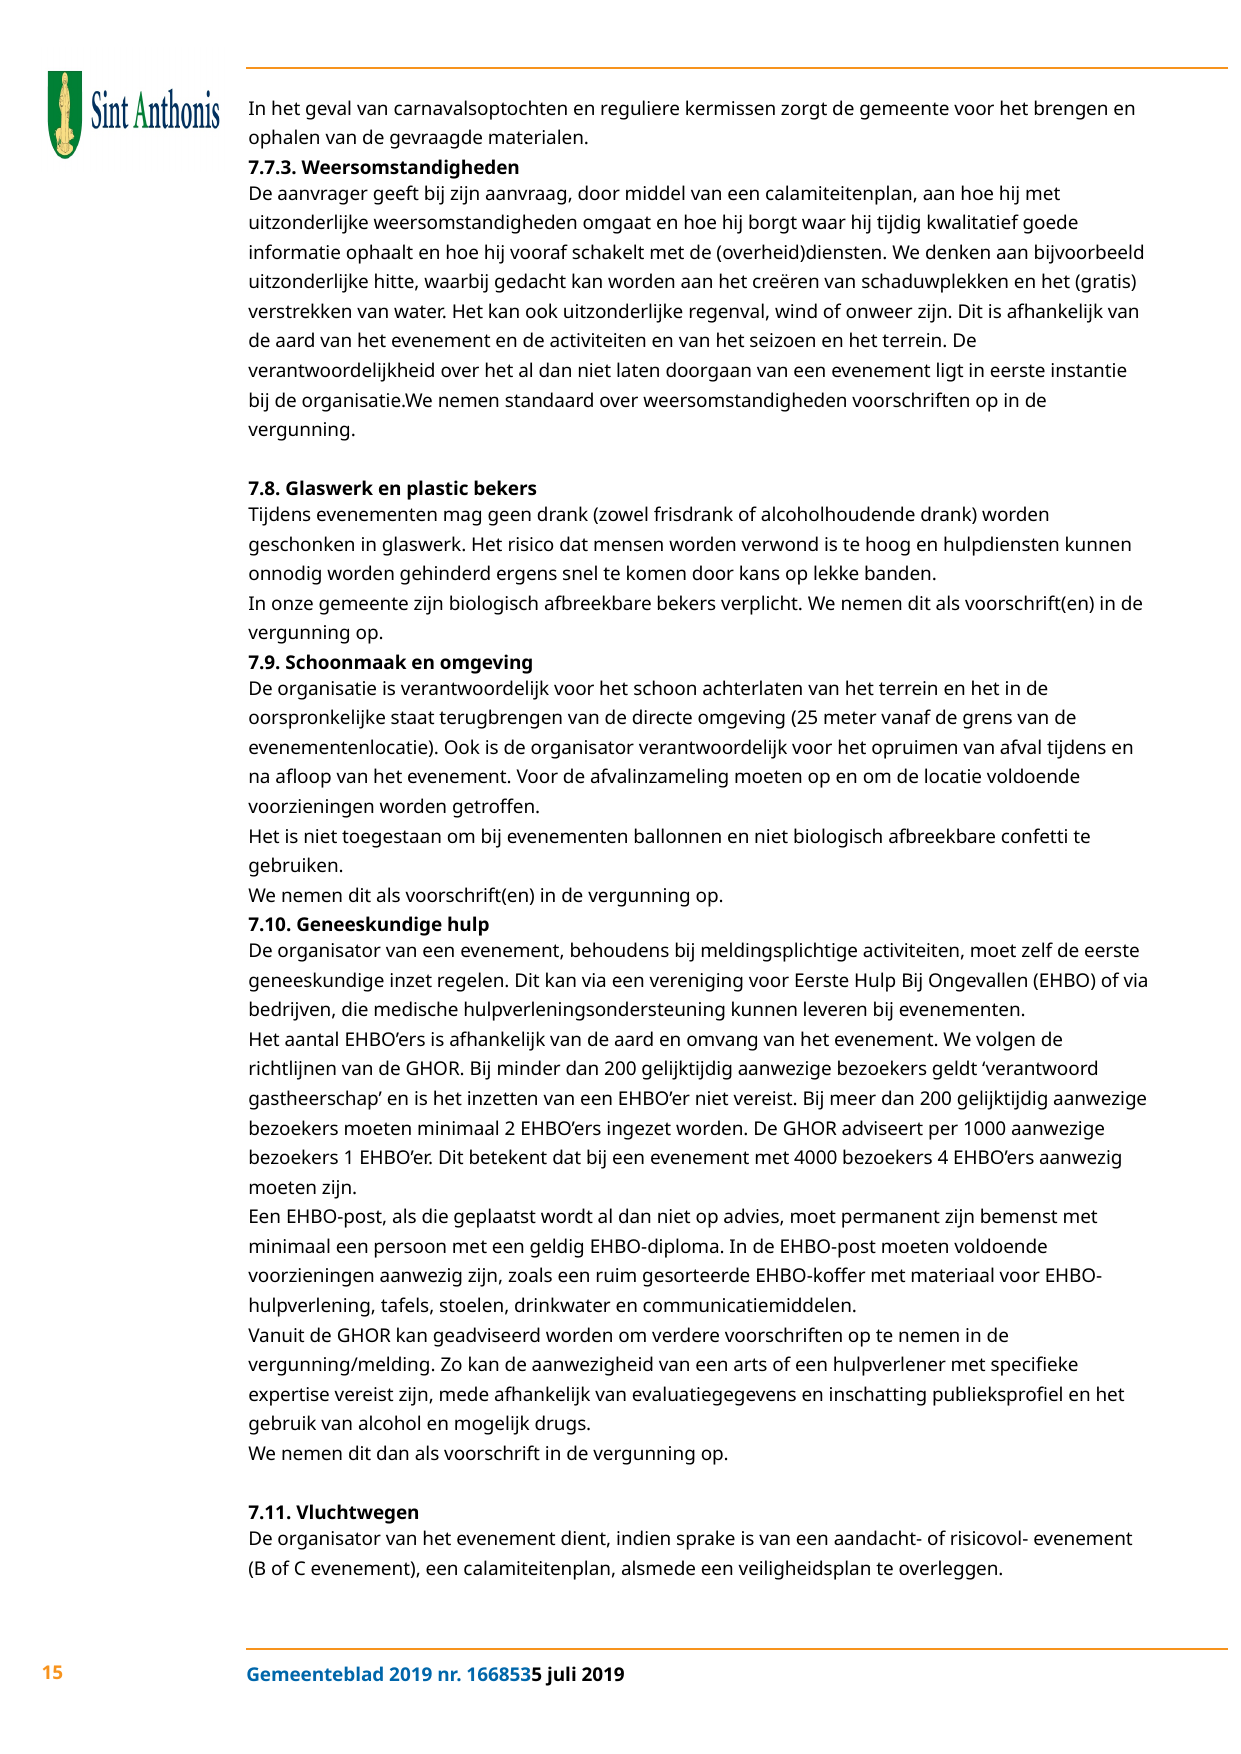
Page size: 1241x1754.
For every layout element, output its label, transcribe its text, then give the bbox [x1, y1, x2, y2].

text De organisator van het evenement dient, indien sprake is van een aandacht- of risicovol- evenement (B of C evenement), een calamiteitenplan, alsmede een veiligheidsplan te overleggen. [248, 1525, 1152, 1580]
text Een EHBO-post, als die geplaatst wordt al dan niet op advies, moet permanent zijn bemenst met minimaal een persoon met een geldig EHBO-diploma. In de EHBO-post moeten voldoende voorzieningen aanwezig zijn, zoals een ruim gesorteerde EHBO-koffer met materiaal voor EHBO-hulpverlening, tafels, stoelen, drinkwater en communicatiemiddelen. [248, 1203, 1152, 1318]
text We nemen dit als voorschrift(en) in de vergunning op. [248, 882, 1152, 908]
text Vanuit de GHOR kan geadviseerd worden om verdere voorschriften op te nemen in de vergunning/melding. Zo kan de aanwezigheid van een arts of een hulpverlener met specifieke expertise vereist zijn, mede afhankelijk van evaluatiegegevens en inschatting publieksprofiel en het gebruik van alcohol en mogelijk drugs. [248, 1322, 1152, 1436]
text 7.7.3. Weersomstandigheden [248, 154, 1152, 180]
text Tijdens evenementen mag geen drank (zowel frisdrank of alcoholhoudende drank) worden geschonken in glaswerk. Het risico dat mensen worden verwond is te hoog en hulpdiensten kunnen onnodig worden gehinderd ergens snel te komen door kans op lekke banden. [248, 501, 1152, 586]
text In onze gemeente zijn biologisch afbreekbare bekers verplicht. We nemen dit als voorschrift(en) in de vergunning op. [248, 590, 1152, 645]
text 7.10. Geneeskundige hulp [248, 912, 1152, 937]
text Het is niet toegestaan om bij evenementen ballonnen en niet biologisch afbreekbare confetti te gebruiken. [248, 823, 1152, 878]
picture [41, 47, 231, 172]
text Het aantal EHBO’ers is afhankelijk van de aard en omvang van het evenement. We volgen de richtlijnen van de GHOR. Bij minder dan 200 gelijktijdig aanwezige bezoekers geldt ‘verantwoord gastheerschap’ en is het inzetten van een EHBO’er niet vereist. Bij meer dan 200 gelijktijdig aanwezige bezoekers moeten minimaal 2 EHBO’ers ingezet worden. De GHOR adviseert per 1000 aanwezige bezoekers 1 EHBO’er. Dit betekent dat bij een evenement met 4000 bezoekers 4 EHBO’ers aanwezig moeten zijn. [248, 1026, 1152, 1200]
text De aanvrager geeft bij zijn aanvraag, door middel van een calamiteitenplan, aan hoe hij met uitzonderlijke weersomstandigheden omgaat en hoe hij borgt waar hij tijdig kwalitatief goede informatie ophaalt en hoe hij vooraf schakelt met de (overheid)diensten. We denken aan bijvoorbeeld uitzonderlijke hitte, waarbij gedacht kan worden aan het creëren van schaduwplekken en het (gratis) verstrekken van water. Het kan ook uitzonderlijke regenval, wind of onweer zijn. Dit is afhankelijk van de aard van het evenement en de activiteiten en van het seizoen en het terrein. De verantwoordelijkheid over het al dan niet laten doorgaan van een evenement ligt in eerste instantie bij de organisatie.We nemen standaard over weersomstandigheden voorschriften op in de vergunning. [248, 180, 1152, 442]
text 7.11. Vluchtwegen [248, 1499, 1152, 1525]
text 7.8. Glaswerk en plastic bekers [248, 476, 1152, 501]
text 7.9. Schoonmaak en omgeving [248, 649, 1152, 675]
text In het geval van carnavalsoptochten en reguliere kermissen zorgt de gemeente voor het brengen en ophalen van de gevraagde materialen. [248, 95, 1152, 150]
text We nemen dit dan als voorschrift in de vergunning op. [248, 1440, 1152, 1466]
text De organisator van een evenement, behoudens bij meldingsplichtige activiteiten, moet zelf de eerste geneeskundige inzet regelen. Dit kan via een vereniging voor Eerste Hulp Bij Ongevallen (EHBO) of via bedrijven, die medische hulpverleningsondersteuning kunnen leveren bij evenementen. [248, 937, 1152, 1022]
text De organisatie is verantwoordelijk voor het schoon achterlaten van het terrein en het in de oorspronkelijke staat terugbrengen van de directe omgeving (25 meter vanaf de grens van de evenementenlocatie). Ook is de organisator verantwoordelijk voor het opruimen van afval tijdens en na afloop van het evenement. Voor de afvalinzameling moeten op en om de locatie voldoende voorzieningen worden getroffen. [248, 675, 1152, 819]
